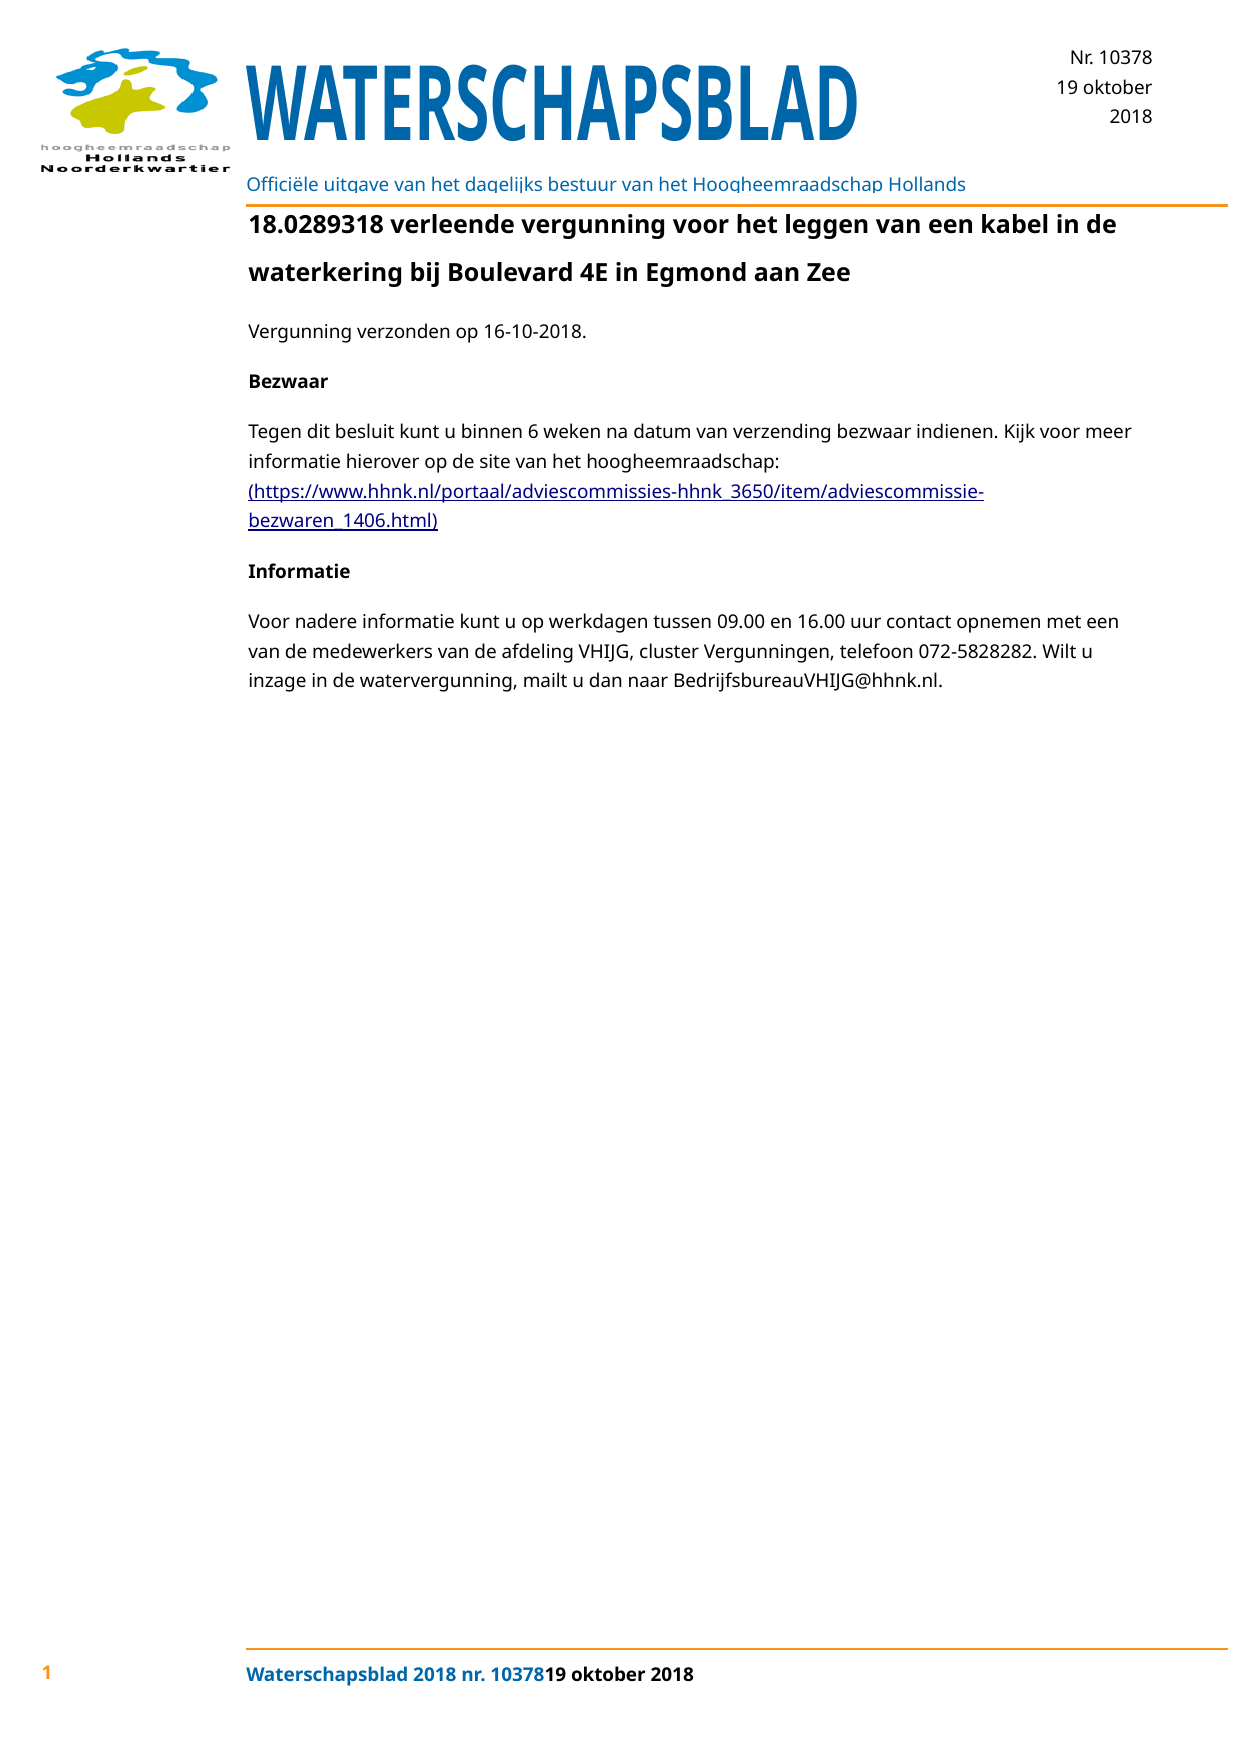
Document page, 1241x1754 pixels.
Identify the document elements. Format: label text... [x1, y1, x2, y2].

picture [41, 47, 231, 172]
text Vergunning verzonden op 16-10-2018. [248, 318, 1152, 344]
text 18.0289318 verleende vergunning voor het leggen van een kabel in de waterkering bij Boulevard 4E in Egmond aan Zee [248, 207, 1152, 288]
text Voor nadere informatie kunt u op werkdagen tussen 09.00 en 16.00 uur contact opnemen met een van de medewerkers van de afdeling VHIJG, cluster Vergunningen, telefoon 072-5828282. Wilt u inzage in de watervergunning, mailt u dan naar BedrijfsbureauVHIJG@hhnk.nl. [248, 608, 1152, 693]
text Bezwaar [248, 368, 1152, 394]
text Informatie [248, 558, 1152, 584]
text Tegen dit besluit kunt u binnen 6 weken na datum van verzending bezwaar indienen. Kijk voor meer informatie hierover op de site van het hoogheemraadschap: (https://www.hhnk.nl/portaal/adviescommissies-hhnk_3650/item/adviescommissie-bezwaren_1406.html) [248, 419, 1152, 533]
